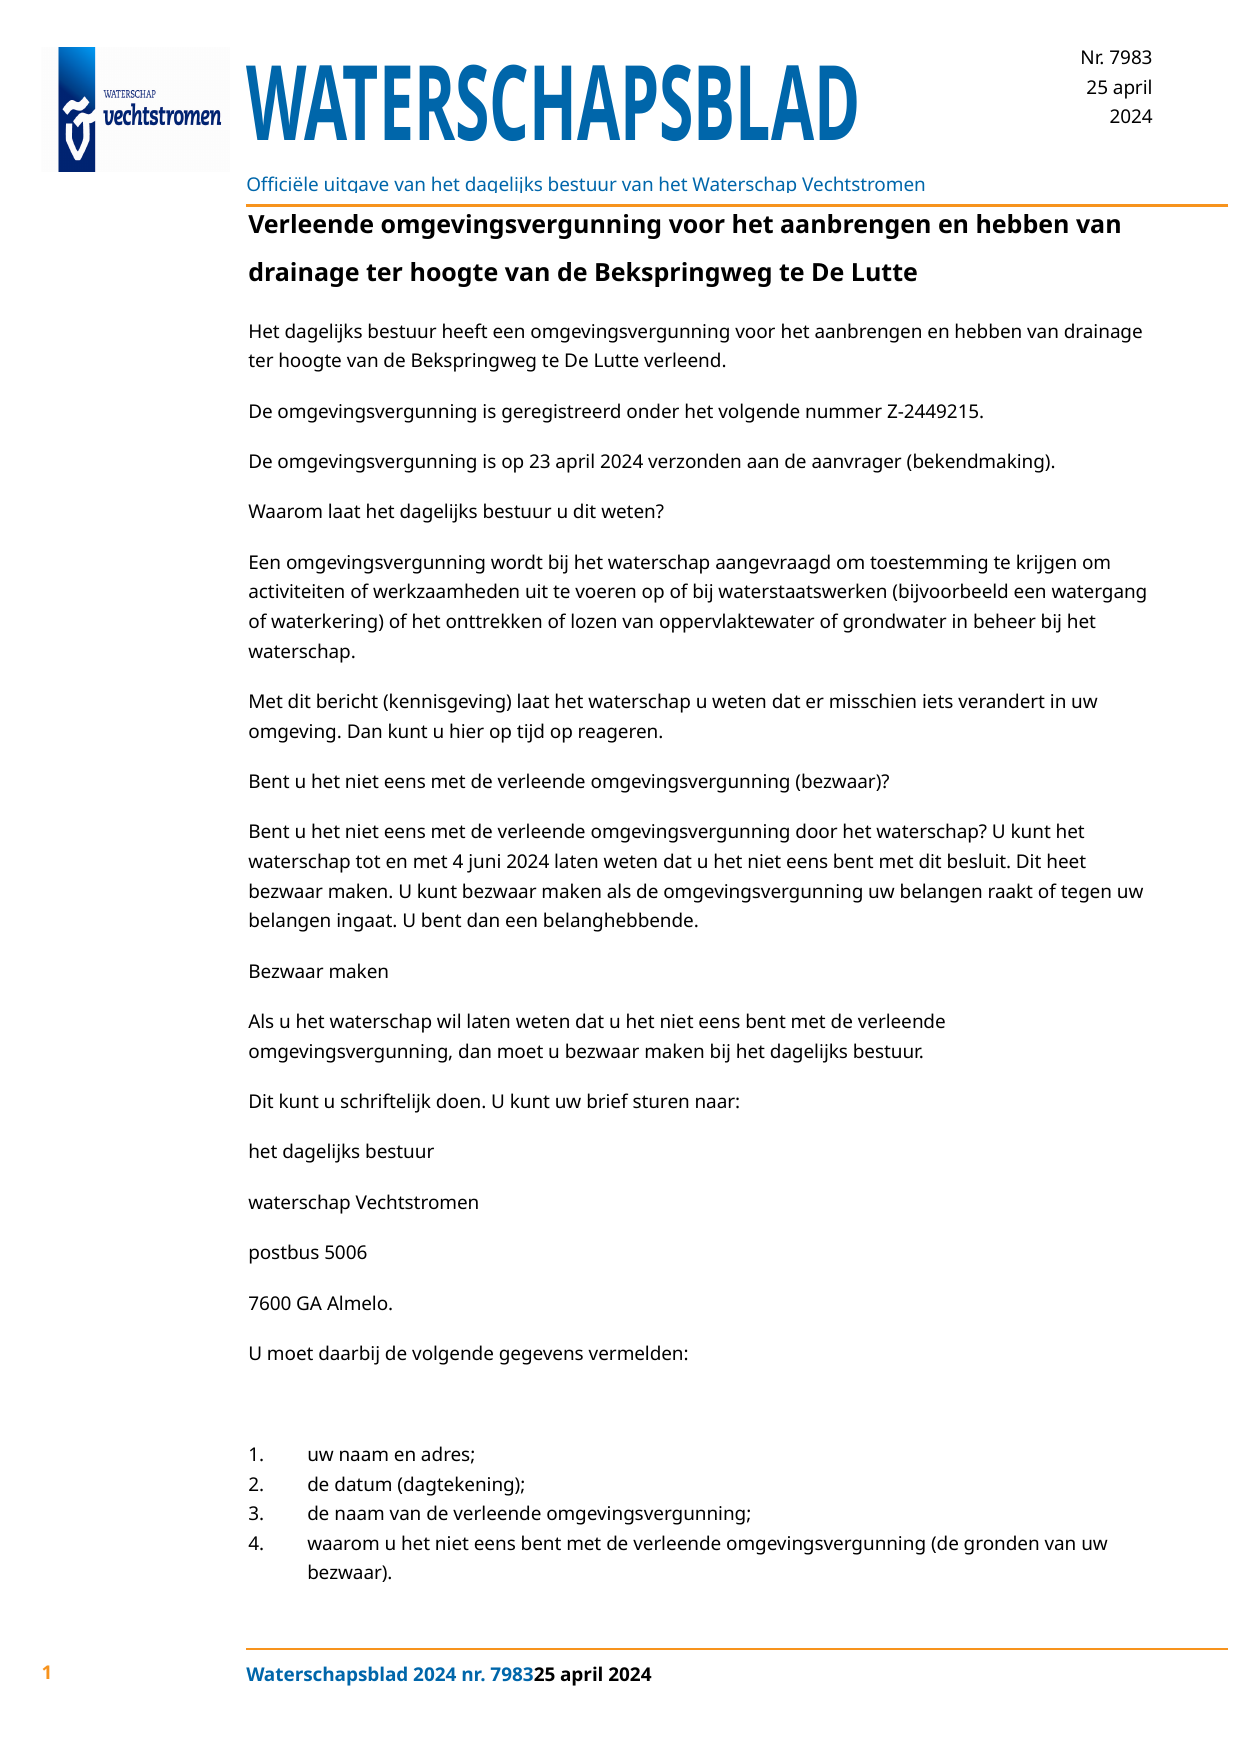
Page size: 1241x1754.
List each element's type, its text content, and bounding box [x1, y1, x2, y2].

text Een omgevingsvergunning wordt bij het waterschap aangevraagd om toestemming te krijgen om activiteiten of werkzaamheden uit te voeren op of bij waterstaatswerken (bijvoorbeeld een watergang of waterkering) of het onttrekken of lozen van oppervlaktewater of grondwater in beheer bij het waterschap. [248, 549, 1152, 664]
text waterschap Vechtstromen [248, 1189, 1152, 1215]
text De omgevingsvergunning is op 23 april 2024 verzonden aan de aanvrager (bekendmaking). [248, 448, 1152, 474]
list uw naam en adres; [248, 1441, 1152, 1467]
list waarom u het niet eens bent met de verleende omgevingsvergunning (de gronden van uw bezwaar). [248, 1530, 1152, 1585]
text Bent u het niet eens met de verleende omgevingsvergunning (bezwaar)? [248, 768, 1152, 794]
text Met dit bericht (kennisgeving) laat het waterschap u weten dat er misschien iets verandert in uw omgeving. Dan kunt u hier op tijd op reageren. [248, 688, 1152, 744]
text Waarom laat het dagelijks bestuur u dit weten? [248, 499, 1152, 524]
text het dagelijks bestuur [248, 1139, 1152, 1164]
text U moet daarbij de volgende gegevens vermelden: [248, 1340, 1152, 1366]
text 7600 GA Almelo. [248, 1290, 1152, 1316]
text De omgevingsvergunning is geregistreerd onder het volgende nummer Z-2449215. [248, 398, 1152, 424]
text Verleende omgevingsvergunning voor het aanbrengen en hebben van drainage ter hoogte van de Bekspringweg te De Lutte [248, 207, 1152, 288]
text Het dagelijks bestuur heeft een omgevingsvergunning voor het aanbrengen en hebben van drainage ter hoogte van de Bekspringweg te De Lutte verleend. [248, 318, 1152, 373]
text Bent u het niet eens met de verleende omgevingsvergunning door het waterschap? U kunt het waterschap tot en met 4 juni 2024 laten weten dat u het niet eens bent met dit besluit. Dit heet bezwaar maken. U kunt bezwaar maken als de omgevingsvergunning uw belangen raakt of tegen uw belangen ingaat. U bent dan een belanghebbende. [248, 819, 1152, 933]
text Dit kunt u schriftelijk doen. U kunt uw brief sturen naar: [248, 1088, 1152, 1114]
text postbus 5006 [248, 1239, 1152, 1265]
picture [41, 47, 231, 172]
list de naam van de verleende omgevingsvergunning; [248, 1500, 1152, 1526]
list de datum (dagtekening); [248, 1471, 1152, 1497]
text Als u het waterschap wil laten weten dat u het niet eens bent met de verleende omgevingsvergunning, dan moet u bezwaar maken bij het dagelijks bestuur. [248, 1008, 1152, 1064]
text Bezwaar maken [248, 958, 1152, 984]
